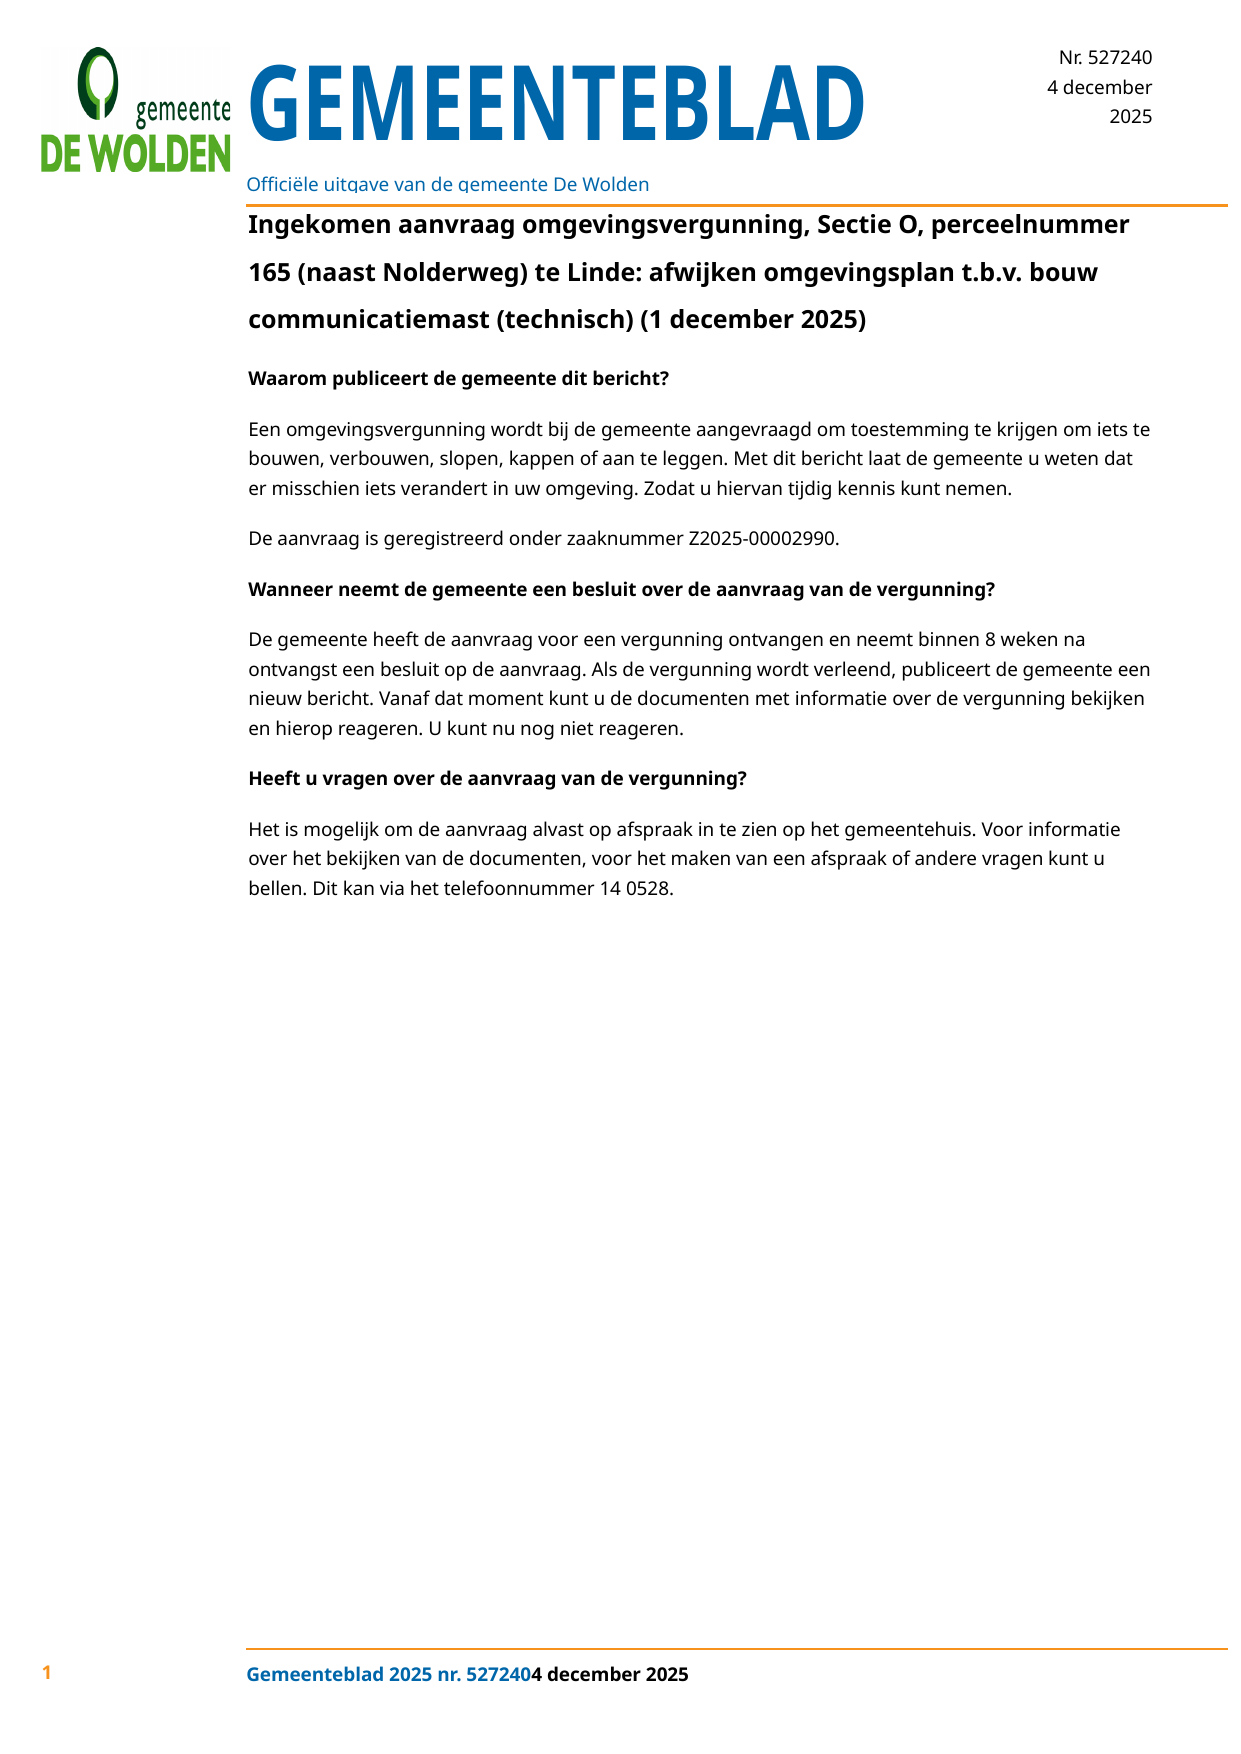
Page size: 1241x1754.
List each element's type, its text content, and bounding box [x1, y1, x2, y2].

text De gemeente heeft de aanvraag voor een vergunning ontvangen en neemt binnen 8 weken na ontvangst een besluit op de aanvraag. Als de vergunning wordt verleend, publiceert de gemeente een nieuw bericht. Vanaf dat moment kunt u de documenten met informatie over de vergunning bekijken en hierop reageren. U kunt nu nog niet reageren. [248, 626, 1152, 741]
text Waarom publiceert de gemeente dit bericht? [248, 366, 1152, 391]
text Wanneer neemt de gemeente een besluit over de aanvraag van de vergunning? [248, 576, 1152, 602]
text Ingekomen aanvraag omgevingsvergunning, Sectie O, perceelnummer 165 (naast Nolderweg) te Linde: afwijken omgevingsplan t.b.v. bouw communicatiemast (technisch) (1 december 2025) [248, 207, 1152, 336]
text De aanvraag is geregistreerd onder zaaknummer Z2025-00002990. [248, 526, 1152, 551]
text Het is mogelijk om de aanvraag alvast op afspraak in te zien op het gemeentehuis. Voor informatie over het bekijken van de documenten, voor het maken van een afspraak of andere vragen kunt u bellen. Dit kan via het telefoonnummer 14 0528. [248, 816, 1152, 901]
text Heeft u vragen over de aanvraag van de vergunning? [248, 766, 1152, 791]
picture [41, 47, 231, 172]
text Een omgevingsvergunning wordt bij de gemeente aangevraagd om toestemming te krijgen om iets te bouwen, verbouwen, slopen, kappen of aan te leggen. Met dit bericht laat de gemeente u weten dat er misschien iets verandert in uw omgeving. Zodat u hiervan tijdig kennis kunt nemen. [248, 416, 1152, 501]
